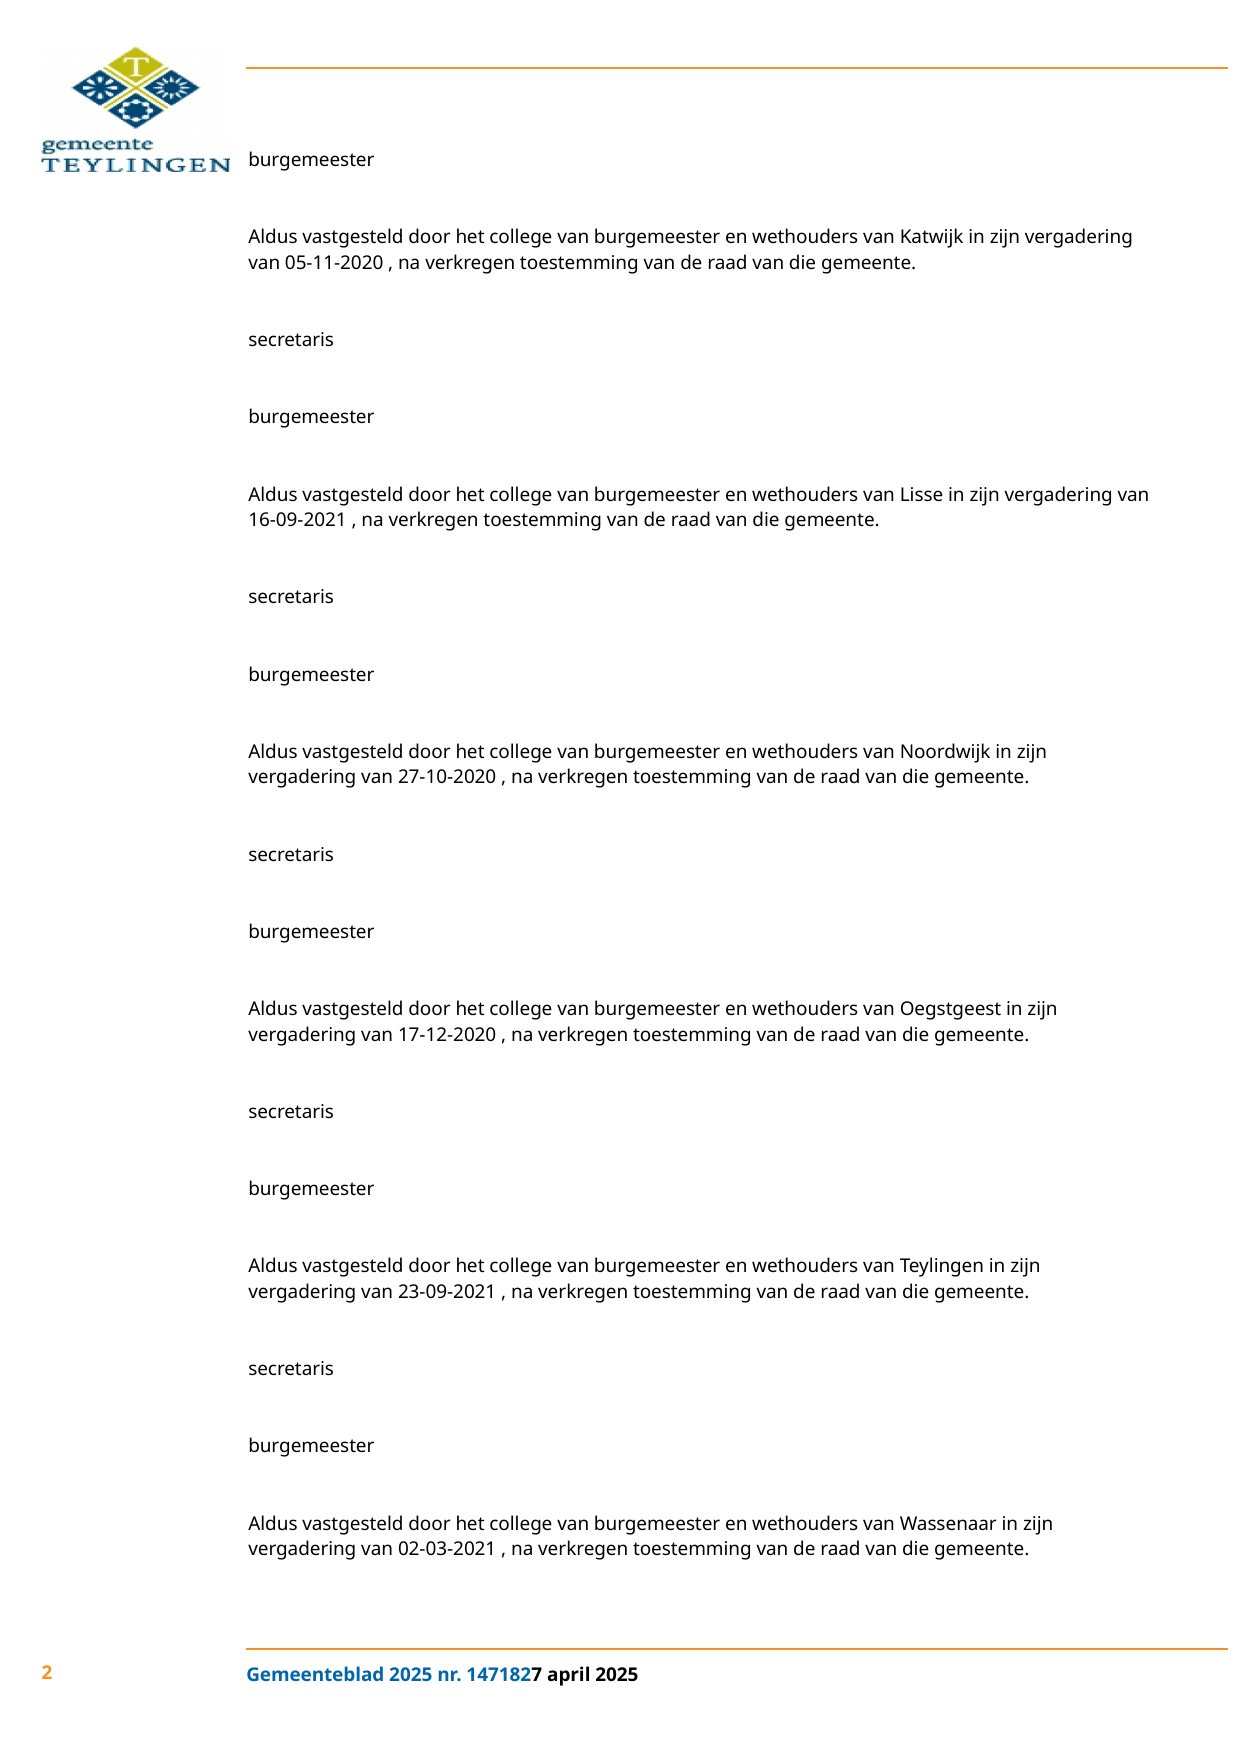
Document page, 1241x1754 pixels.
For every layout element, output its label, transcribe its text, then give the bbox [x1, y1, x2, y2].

picture [41, 47, 231, 172]
text burgemeester [248, 661, 1152, 687]
text secretaris [248, 584, 1152, 609]
text burgemeester [248, 146, 1152, 172]
text burgemeester [248, 1433, 1152, 1458]
text Aldus vastgesteld door het college van burgemeester en wethouders van Teylingen in zijn vergadering van 23-09-2021 , na verkregen toestemming van de raad van die gemeente. [248, 1253, 1152, 1304]
text secretaris [248, 841, 1152, 867]
text Aldus vastgesteld door het college van burgemeester en wethouders van Wassenaar in zijn vergadering van 02-03-2021 , na verkregen toestemming van de raad van die gemeente. [248, 1510, 1152, 1561]
text burgemeester [248, 1175, 1152, 1201]
text burgemeester [248, 403, 1152, 429]
text secretaris [248, 1098, 1152, 1124]
text Aldus vastgesteld door het college van burgemeester en wethouders van Oegstgeest in zijn vergadering van 17-12-2020 , na verkregen toestemming van de raad van die gemeente. [248, 995, 1152, 1047]
text secretaris [248, 326, 1152, 352]
text Aldus vastgesteld door het college van burgemeester en wethouders van Katwijk in zijn vergadering van 05-11-2020 , na verkregen toestemming van de raad van die gemeente. [248, 223, 1152, 275]
text Aldus vastgesteld door het college van burgemeester en wethouders van Noordwijk in zijn vergadering van 27-10-2020 , na verkregen toestemming van de raad van die gemeente. [248, 738, 1152, 789]
text Aldus vastgesteld door het college van burgemeester en wethouders van Lisse in zijn vergadering van 16-09-2021 , na verkregen toestemming van de raad van die gemeente. [248, 481, 1152, 532]
text burgemeester [248, 918, 1152, 944]
text secretaris [248, 1356, 1152, 1381]
